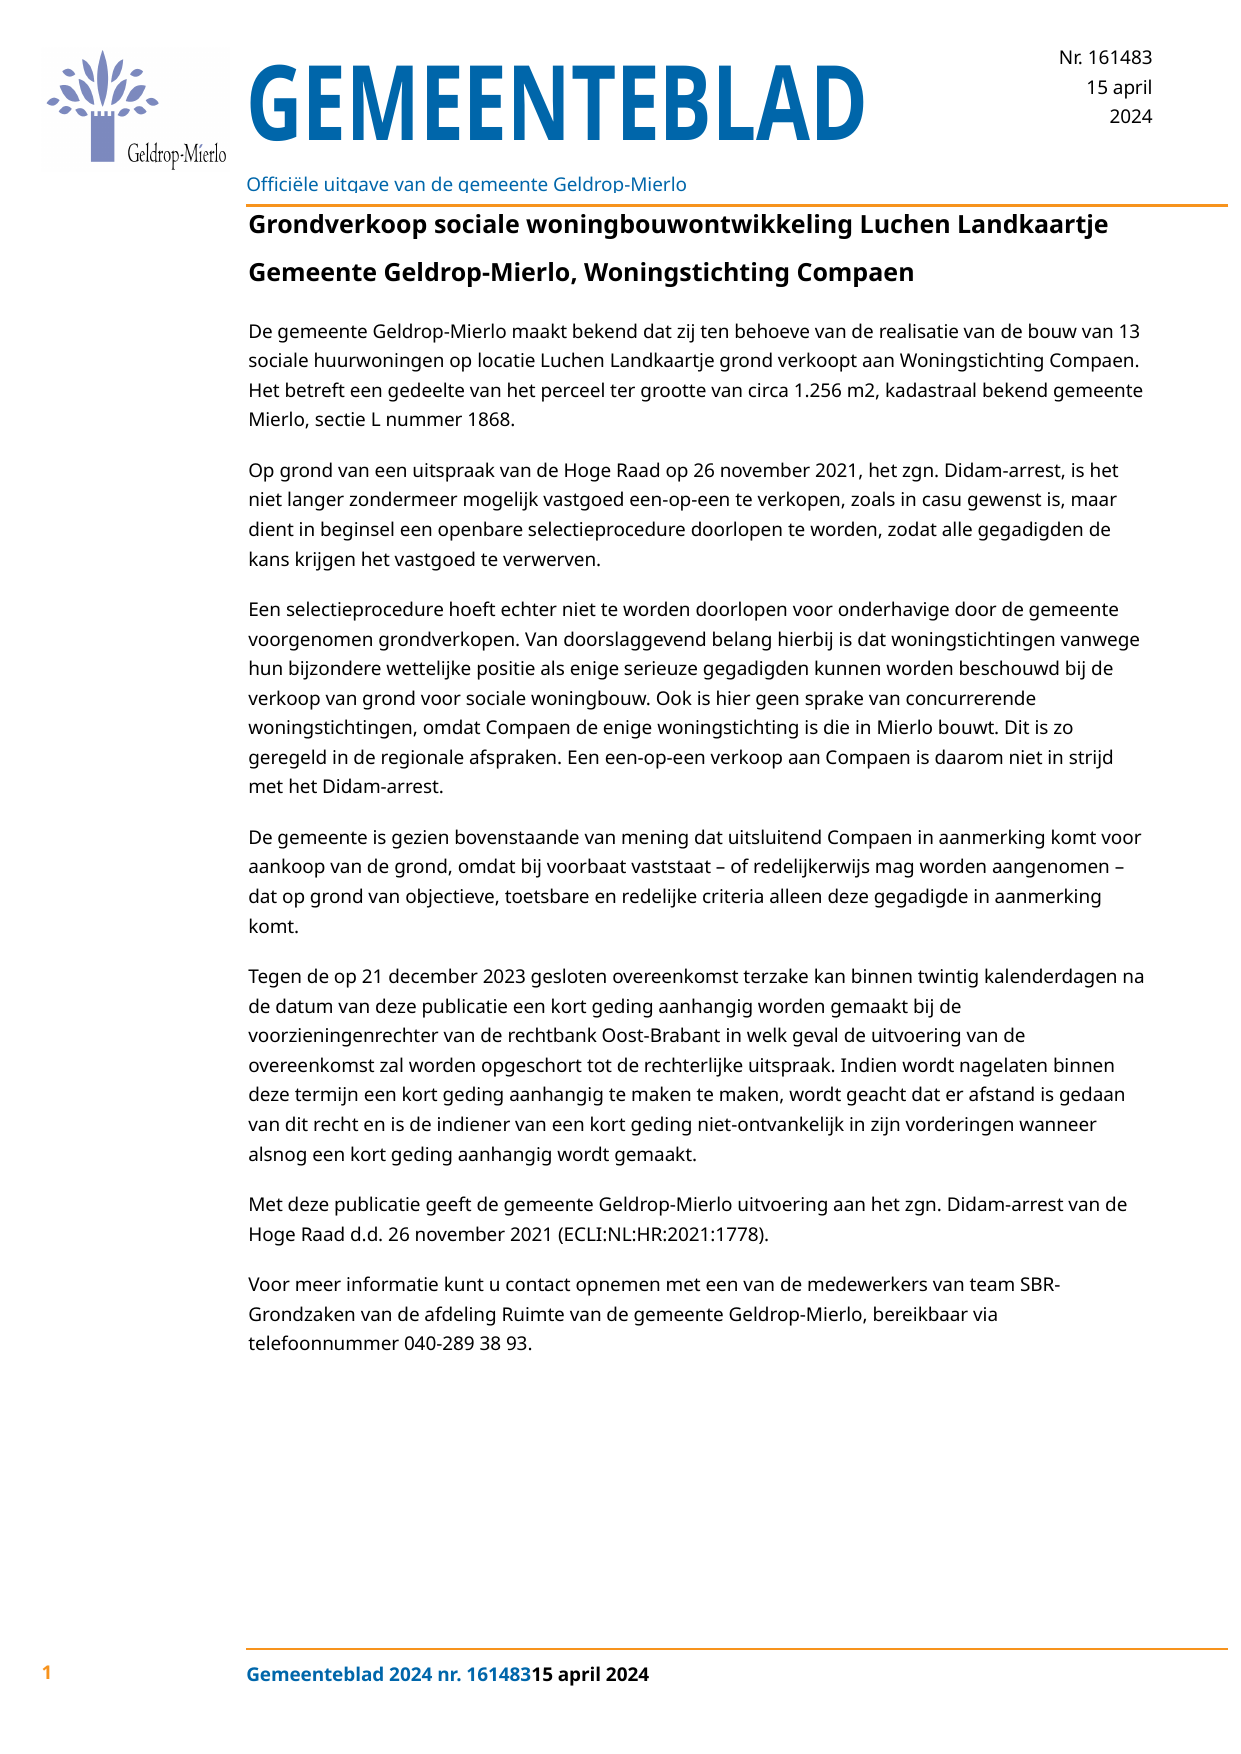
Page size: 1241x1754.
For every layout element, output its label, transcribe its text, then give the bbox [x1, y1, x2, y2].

text Tegen de op 21 december 2023 gesloten overeenkomst terzake kan binnen twintig kalenderdagen na de datum van deze publicatie een kort geding aanhangig worden gemaakt bij de voorzieningenrechter van de rechtbank Oost-Brabant in welk geval de uitvoering van de overeenkomst zal worden opgeschort tot de rechterlijke uitspraak. Indien wordt nagelaten binnen deze termijn een kort geding aanhangig te maken te maken, wordt geacht dat er afstand is gedaan van dit recht en is de indiener van een kort geding niet-ontvankelijk in zijn vorderingen wanneer alsnog een kort geding aanhangig wordt gemaakt. [248, 963, 1152, 1167]
text Met deze publicatie geeft de gemeente Geldrop-Mierlo uitvoering aan het zgn. Didam-arrest van de Hoge Raad d.d. 26 november 2021 (ECLI:NL:HR:2021:1778). [248, 1191, 1152, 1247]
text De gemeente Geldrop-Mierlo maakt bekend dat zij ten behoeve van de realisatie van de bouw van 13 sociale huurwoningen op locatie Luchen Landkaartje grond verkoopt aan Woningstichting Compaen. Het betreft een gedeelte van het perceel ter grootte van circa 1.256 m2, kadastraal bekend gemeente Mierlo, sectie L nummer 1868. [248, 318, 1152, 432]
text Een selectieprocedure hoeft echter niet te worden doorlopen voor onderhavige door de gemeente voorgenomen grondverkopen. Van doorslaggevend belang hierbij is dat woningstichtingen vanwege hun bijzondere wettelijke positie als enige serieuze gegadigden kunnen worden beschouwd bij de verkoop van grond voor sociale woningbouw. Ook is hier geen sprake van concurrerende woningstichtingen, omdat Compaen de enige woningstichting is die in Mierlo bouwt. Dit is zo geregeld in de regionale afspraken. Een een-op-een verkoop aan Compaen is daarom niet in strijd met het Didam-arrest. [248, 596, 1152, 799]
text Grondverkoop sociale woningbouwontwikkeling Luchen Landkaartje Gemeente Geldrop-Mierlo, Woningstichting Compaen [248, 207, 1152, 288]
text Voor meer informatie kunt u contact opnemen met een van de medewerkers van team SBR-Grondzaken van de afdeling Ruimte van de gemeente Geldrop-Mierlo, bereikbaar via telefoonnummer 040-289 38 93. [248, 1271, 1152, 1356]
picture [41, 47, 231, 172]
text Op grond van een uitspraak van de Hoge Raad op 26 november 2021, het zgn. Didam-arrest, is het niet langer zondermeer mogelijk vastgoed een-op-een te verkopen, zoals in casu gewenst is, maar dient in beginsel een openbare selectieprocedure doorlopen te worden, zodat alle gegadigden de kans krijgen het vastgoed te verwerven. [248, 457, 1152, 572]
text De gemeente is gezien bovenstaande van mening dat uitsluitend Compaen in aanmerking komt voor aankoop van de grond, omdat bij voorbaat vaststaat – of redelijkerwijs mag worden aangenomen – dat op grond van objectieve, toetsbare en redelijke criteria alleen deze gegadigde in aanmerking komt. [248, 824, 1152, 939]
